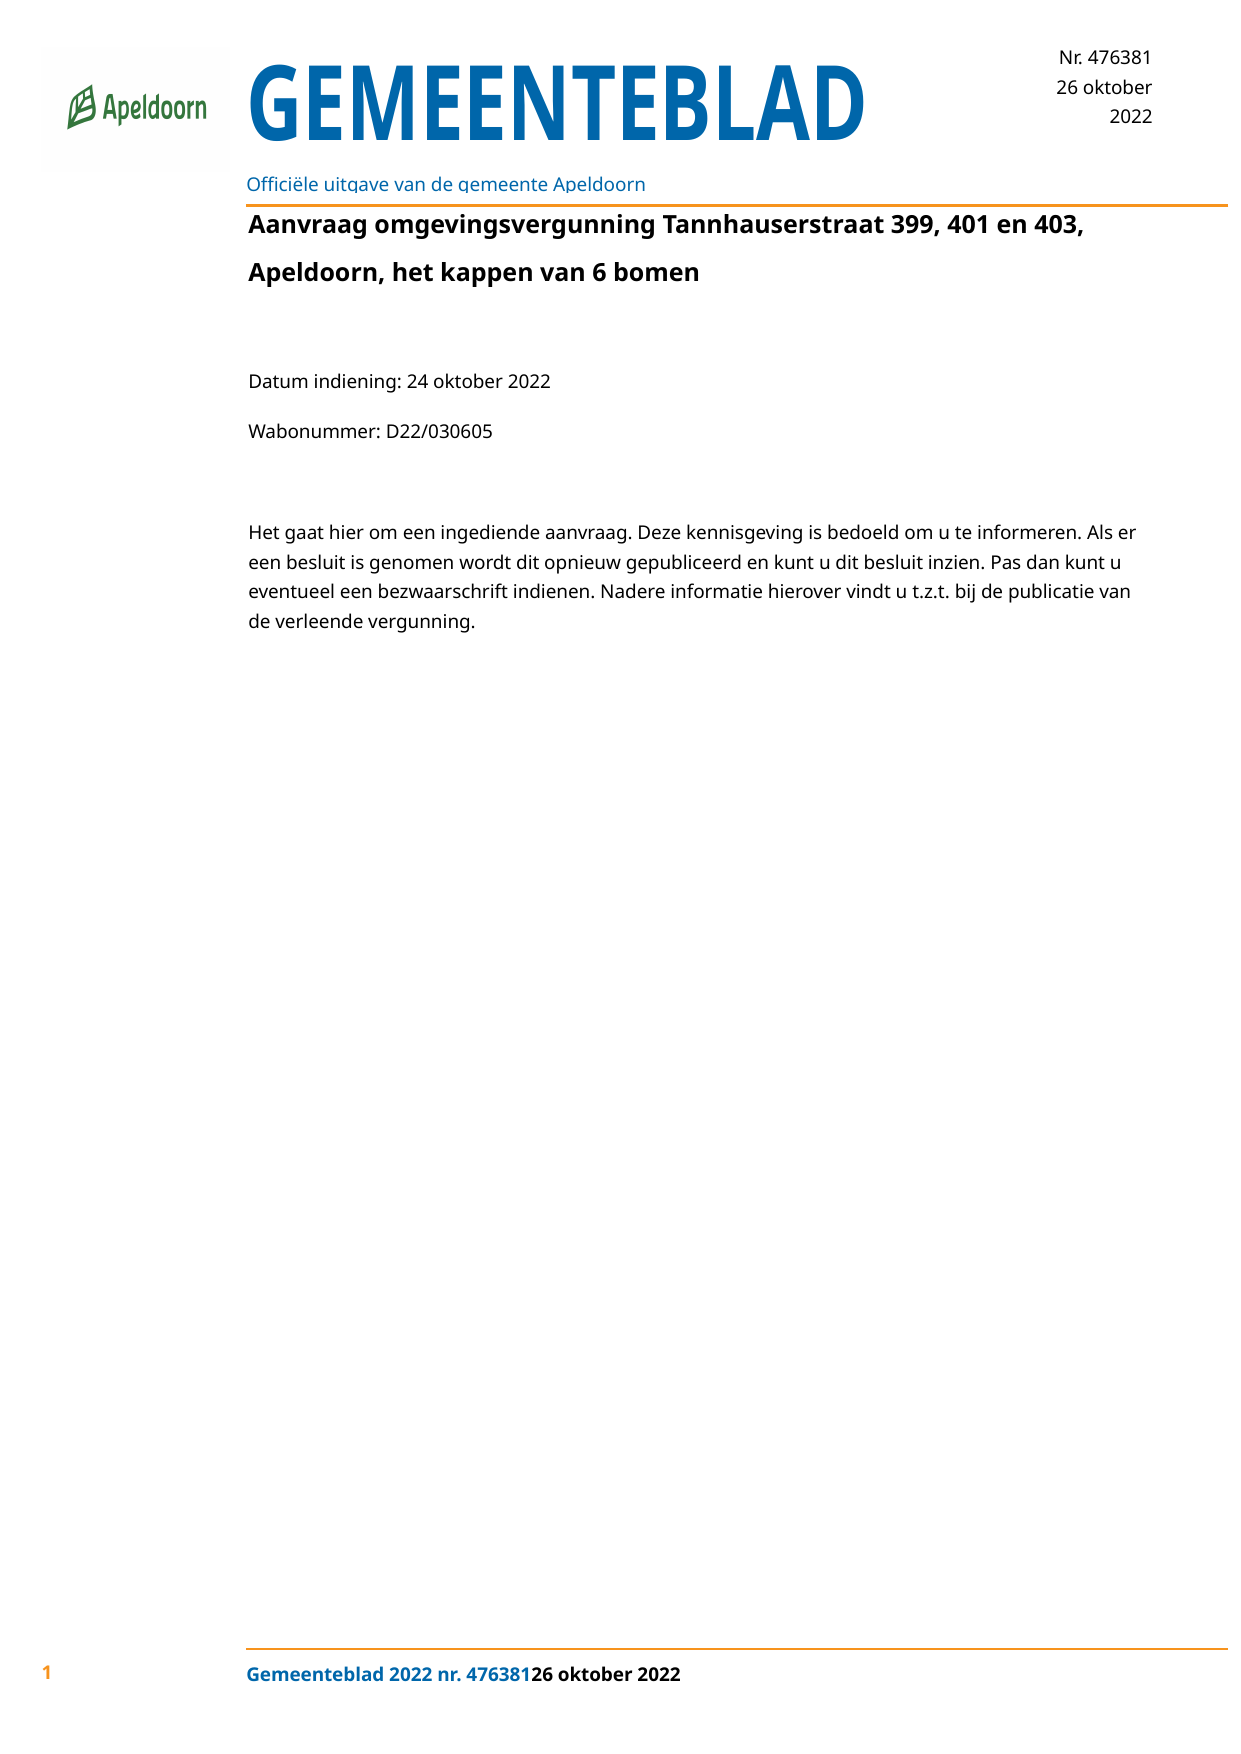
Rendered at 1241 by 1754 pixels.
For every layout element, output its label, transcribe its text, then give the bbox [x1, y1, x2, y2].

text Wabonummer: D22/030605 [248, 419, 1152, 444]
text Datum indiening: 24 oktober 2022 [248, 368, 1152, 394]
text Het gaat hier om een ingediende aanvraag. Deze kennisgeving is bedoeld om u te informeren. Als er een besluit is genomen wordt dit opnieuw gepubliceerd en kunt u dit besluit inzien. Pas dan kunt u eventueel een bezwaarschrift indienen. Nadere informatie hierover vindt u t.z.t. bij de publicatie van de verleende vergunning. [248, 519, 1152, 634]
text Aanvraag omgevingsvergunning Tannhauserstraat 399, 401 en 403, Apeldoorn, het kappen van 6 bomen [248, 207, 1152, 288]
picture [41, 47, 231, 172]
